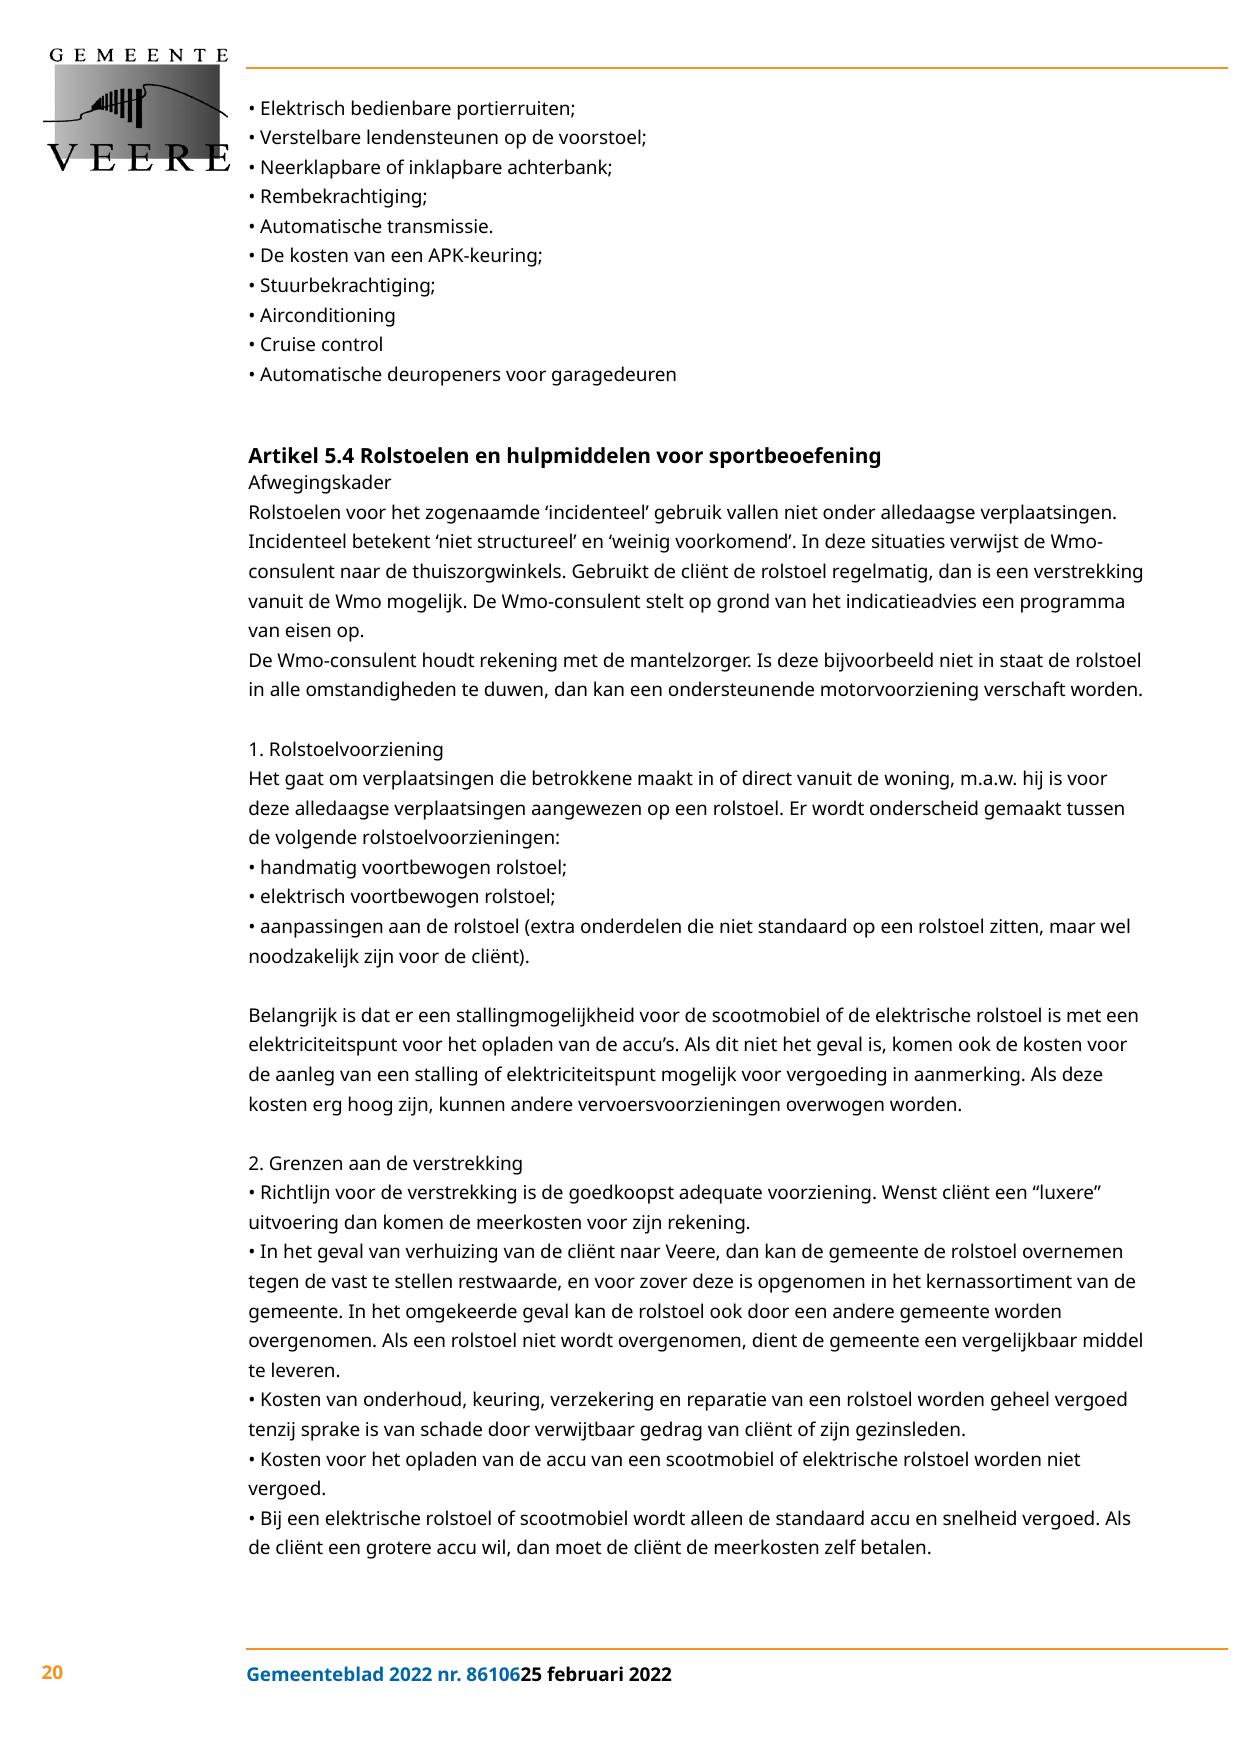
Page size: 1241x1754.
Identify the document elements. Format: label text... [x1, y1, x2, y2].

text • Rembekrachtiging; [248, 183, 1152, 209]
text Het gaat om verplaatsingen die betrokkene maakt in of direct vanuit de woning, m.a.w. hij is voor deze alledaagse verplaatsingen aangewezen op een rolstoel. Er wordt onderscheid gemaakt tussen de volgende rolstoelvoorzieningen: [248, 765, 1152, 850]
text • handmatig voortbewogen rolstoel; [248, 854, 1152, 880]
picture [41, 47, 231, 172]
text • Airconditioning [248, 302, 1152, 328]
text Belangrijk is dat er een stallingmogelijkheid voor de scootmobiel of de elektrische rolstoel is met een elektriciteitspunt voor het opladen van de accu’s. Als dit niet het geval is, komen ook de kosten voor de aanleg van een stalling of elektriciteitspunt mogelijk voor vergoeding in aanmerking. Als deze kosten erg hoog zijn, kunnen andere vervoersvoorzieningen overwogen worden. [248, 1002, 1152, 1116]
text 1. Rolstoelvoorziening [248, 736, 1152, 761]
text • Stuurbekrachtiging; [248, 272, 1152, 298]
text 2. Grenzen aan de verstrekking [248, 1150, 1152, 1176]
text Artikel 5.4 Rolstoelen en hulpmiddelen voor sportbeoefening [248, 441, 1152, 469]
text • Cruise control [248, 331, 1152, 357]
text De Wmo-consulent houdt rekening met de mantelzorger. Is deze bijvoorbeeld niet in staat de rolstoel in alle omstandigheden te duwen, dan kan een ondersteunende motorvoorziening verschaft worden. [248, 647, 1152, 702]
text • Kosten voor het opladen van de accu van een scootmobiel of elektrische rolstoel worden niet vergoed. [248, 1446, 1152, 1501]
text Rolstoelen voor het zogenaamde ‘incidenteel’ gebruik vallen niet onder alledaagse verplaatsingen. Incidenteel betekent ‘niet structureel’ en ‘weinig voorkomend’. In deze situaties verwijst de Wmo-consulent naar de thuiszorgwinkels. Gebruikt de cliënt de rolstoel regelmatig, dan is een verstrekking vanuit de Wmo mogelijk. De Wmo-consulent stelt op grond van het indicatieadvies een programma van eisen op. [248, 499, 1152, 643]
text • Kosten van onderhoud, keuring, verzekering en reparatie van een rolstoel worden geheel vergoed tenzij sprake is van schade door verwijtbaar gedrag van cliënt of zijn gezinsleden. [248, 1387, 1152, 1442]
text • aanpassingen aan de rolstoel (extra onderdelen die niet standaard op een rolstoel zitten, maar wel noodzakelijk zijn voor de cliënt). [248, 913, 1152, 968]
text • De kosten van een APK-keuring; [248, 243, 1152, 268]
text • Neerklapbare of inklapbare achterbank; [248, 154, 1152, 180]
text Afwegingskader [248, 469, 1152, 495]
text • In het geval van verhuizing van de cliënt naar Veere, dan kan de gemeente de rolstoel overnemen tegen de vast te stellen restwaarde, en voor zover deze is opgenomen in het kernassortiment van de gemeente. In het omgekeerde geval kan de rolstoel ook door een andere gemeente worden overgenomen. Als een rolstoel niet wordt overgenomen, dient de gemeente een vergelijkbaar middel te leveren. [248, 1239, 1152, 1383]
text • Automatische transmissie. [248, 213, 1152, 239]
text • Elektrisch bedienbare portierruiten; [248, 95, 1152, 121]
text • Richtlijn voor de verstrekking is de goedkoopst adequate voorziening. Wenst cliënt een “luxere” uitvoering dan komen de meerkosten voor zijn rekening. [248, 1179, 1152, 1235]
text • elektrisch voortbewogen rolstoel; [248, 884, 1152, 909]
text • Verstelbare lendensteunen op de voorstoel; [248, 124, 1152, 150]
text • Bij een elektrische rolstoel of scootmobiel wordt alleen de standaard accu en snelheid vergoed. Als de cliënt een grotere accu wil, dan moet de cliënt de meerkosten zelf betalen. [248, 1505, 1152, 1560]
text • Automatische deuropeners voor garagedeuren [248, 361, 1152, 387]
